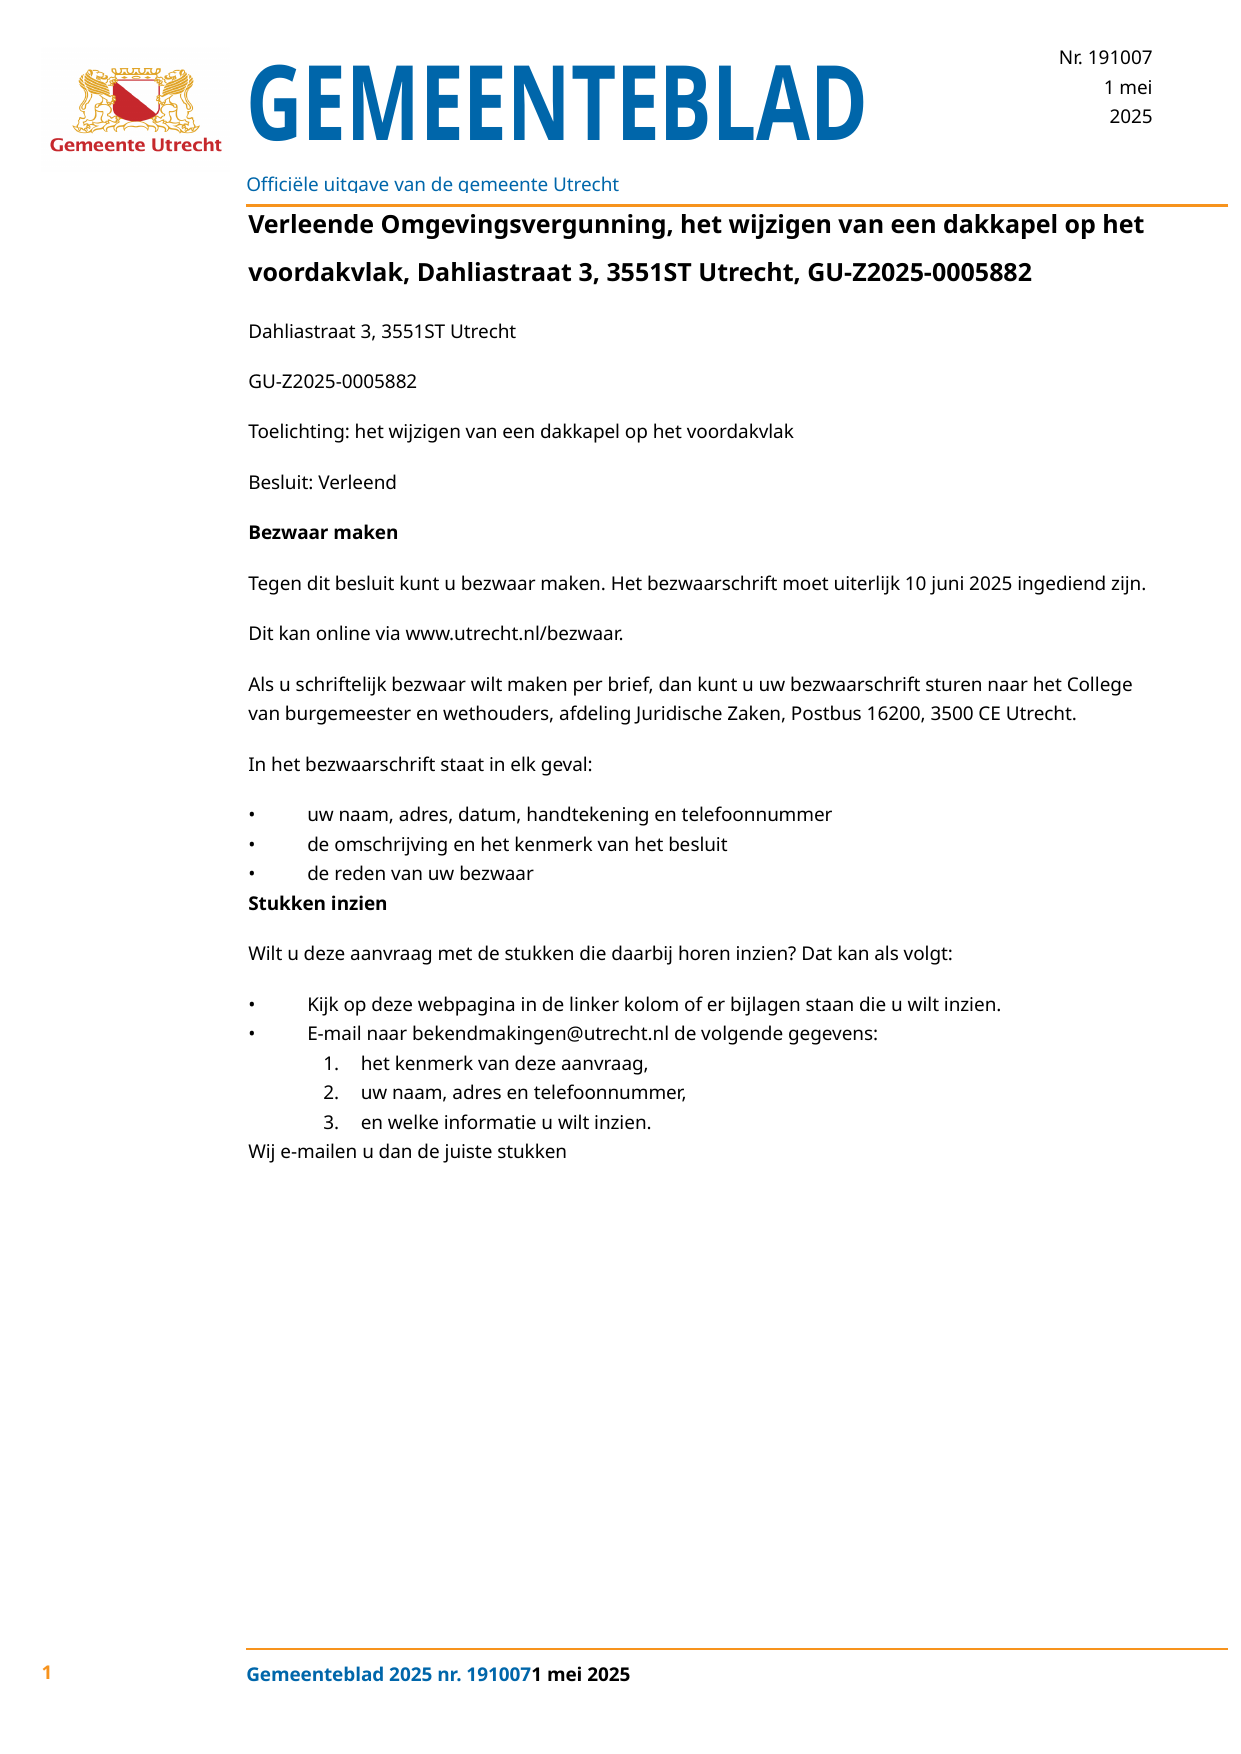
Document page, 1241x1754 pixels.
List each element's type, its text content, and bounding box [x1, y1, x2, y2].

picture [41, 47, 231, 172]
list de reden van uw bezwaar [248, 860, 1152, 886]
text Verleende Omgevingsvergunning, het wijzigen van een dakkapel op het voordakvlak, Dahliastraat 3, 3551ST Utrecht, GU-Z2025-0005882 [248, 207, 1152, 288]
list de omschrijving en het kenmerk van het besluit [248, 831, 1152, 857]
text Besluit: Verleend [248, 469, 1152, 495]
text Stukken inzien [248, 890, 1152, 916]
list en welke informatie u wilt inzien. [323, 1109, 1152, 1135]
text Dahliastraat 3, 3551ST Utrecht [248, 318, 1152, 344]
list E-mail naar bekendmakingen@utrecht.nl de volgende gegevens: [248, 1020, 1152, 1046]
text Wij e-mailen u dan de juiste stukken [248, 1139, 1152, 1164]
text Als u schriftelijk bezwaar wilt maken per brief, dan kunt u uw bezwaarschrift sturen naar het College van burgemeester en wethouders, afdeling Juridische Zaken, Postbus 16200, 3500 CE Utrecht. [248, 671, 1152, 726]
text Tegen dit besluit kunt u bezwaar maken. Het bezwaarschrift moet uiterlijk 10 juni 2025 ingediend zijn. [248, 570, 1152, 596]
list het kenmerk van deze aanvraag, [323, 1050, 1152, 1076]
text Bezwaar maken [248, 519, 1152, 545]
list Kijk op deze webpagina in de linker kolom of er bijlagen staan die u wilt inzien. [248, 991, 1152, 1017]
text In het bezwaarschrift staat in elk geval: [248, 751, 1152, 777]
text Dit kan online via www.utrecht.nl/bezwaar. [248, 620, 1152, 646]
text Wilt u deze aanvraag met de stukken die daarbij horen inzien? Dat kan als volgt: [248, 940, 1152, 966]
text GU-Z2025-0005882 [248, 368, 1152, 394]
list uw naam, adres, datum, handtekening en telefoonnummer [248, 801, 1152, 827]
list uw naam, adres en telefoonnummer, [323, 1079, 1152, 1105]
text Toelichting: het wijzigen van een dakkapel op het voordakvlak [248, 419, 1152, 444]
